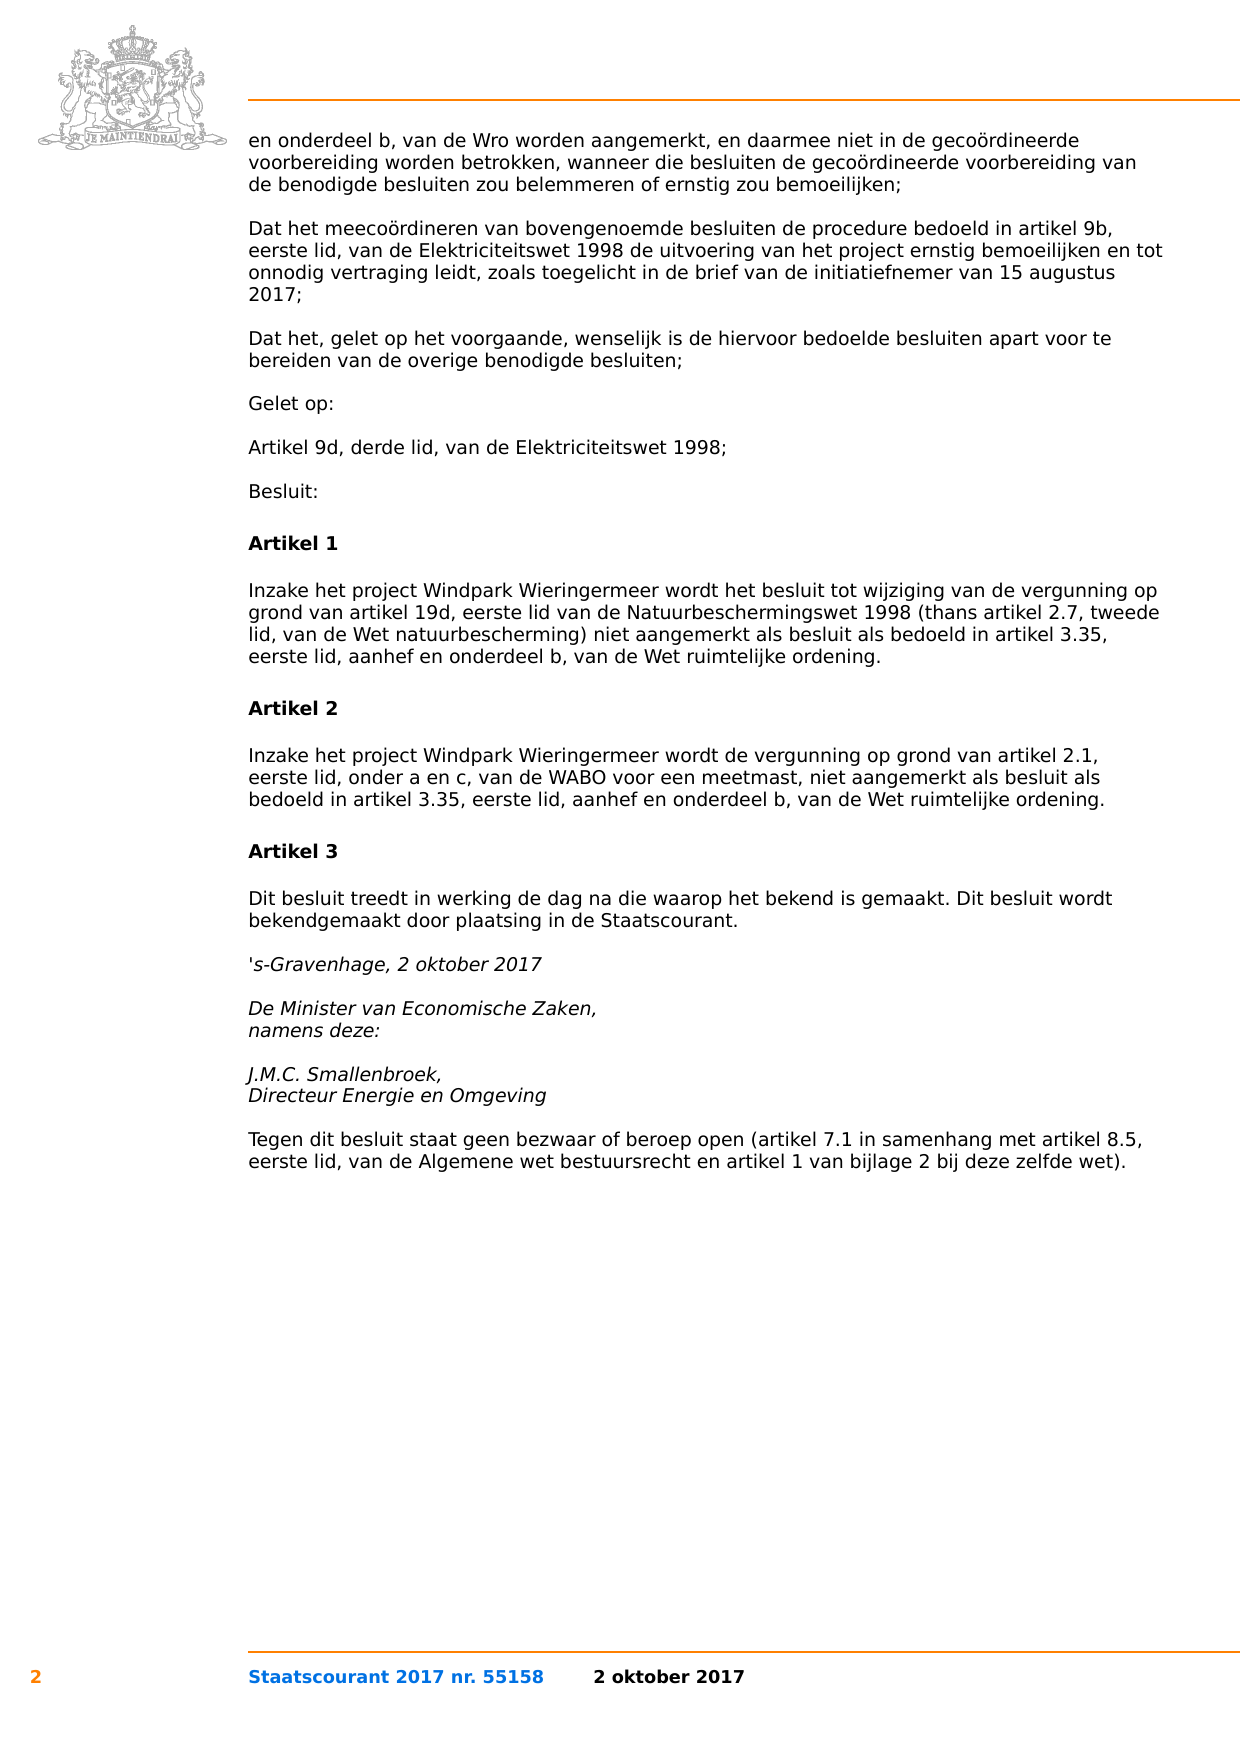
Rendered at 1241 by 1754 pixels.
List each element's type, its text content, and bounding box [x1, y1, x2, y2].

text en onderdeel b, van de Wro worden aangemerkt, en daarmee niet in de gecoördineerde voorbereiding worden betrokken, wanneer die besluiten de gecoördineerde voorbereiding van de benodigde besluiten zou belemmeren of ernstig zou bemoeilijken; [248, 130, 1163, 196]
subtitle Artikel 2 [248, 698, 1163, 720]
text Inzake het project Windpark Wieringermeer wordt de vergunning op grond van artikel 2.1, eerste lid, onder a en c, van de WABO voor een meetmast, niet aangemerkt als besluit als bedoeld in artikel 3.35, eerste lid, aanhef en onderdeel b, van de Wet ruimtelijke ordening. [248, 745, 1163, 811]
text Besluit: [248, 481, 1163, 503]
subtitle Artikel 3 [248, 841, 1163, 863]
text Inzake het project Windpark Wieringermeer wordt het besluit tot wijziging van de vergunning op grond van artikel 19d, eerste lid van de Natuurbeschermingswet 1998 (thans artikel 2.7, tweede lid, van de Wet natuurbescherming) niet aangemerkt als besluit als bedoeld in artikel 3.35, eerste lid, aanhef en onderdeel b, van de Wet ruimtelijke ordening. [248, 580, 1163, 668]
picture [38, 25, 227, 150]
subtitle Artikel 1 [248, 533, 1163, 555]
text Dit besluit treedt in werking de dag na die waarop het bekend is gemaakt. Dit besluit wordt bekendgemaakt door plaatsing in de Staatscourant. [248, 888, 1163, 932]
text Dat het meecoördineren van bovengenoemde besluiten de procedure bedoeld in artikel 9b, eerste lid, van de Elektriciteitswet 1998 de uitvoering van het project ernstig bemoeilijken en tot onnodig vertraging leidt, zoals toegelicht in de brief van de initiatiefnemer van 15 augustus 2017; [248, 218, 1163, 306]
text Dat het, gelet op het voorgaande, wenselijk is de hiervoor bedoelde besluiten apart voor te bereiden van de overige benodigde besluiten; [248, 327, 1163, 371]
text Gelet op: [248, 393, 1163, 415]
text De Minister van Economische Zaken, namens deze: J.M.C. Smallenbroek, Directeur Energie en Omgeving [248, 997, 1163, 1107]
text Tegen dit besluit staat geen bezwaar of beroep open (artikel 7.1 in samenhang met artikel 8.5, eerste lid, van de Algemene wet bestuursrecht en artikel 1 van bijlage 2 bij deze zelfde wet). [248, 1129, 1163, 1173]
text Artikel 9d, derde lid, van de Elektriciteitswet 1998; [248, 437, 1163, 459]
text 's-Gravenhage, 2 oktober 2017 [248, 954, 1163, 976]
